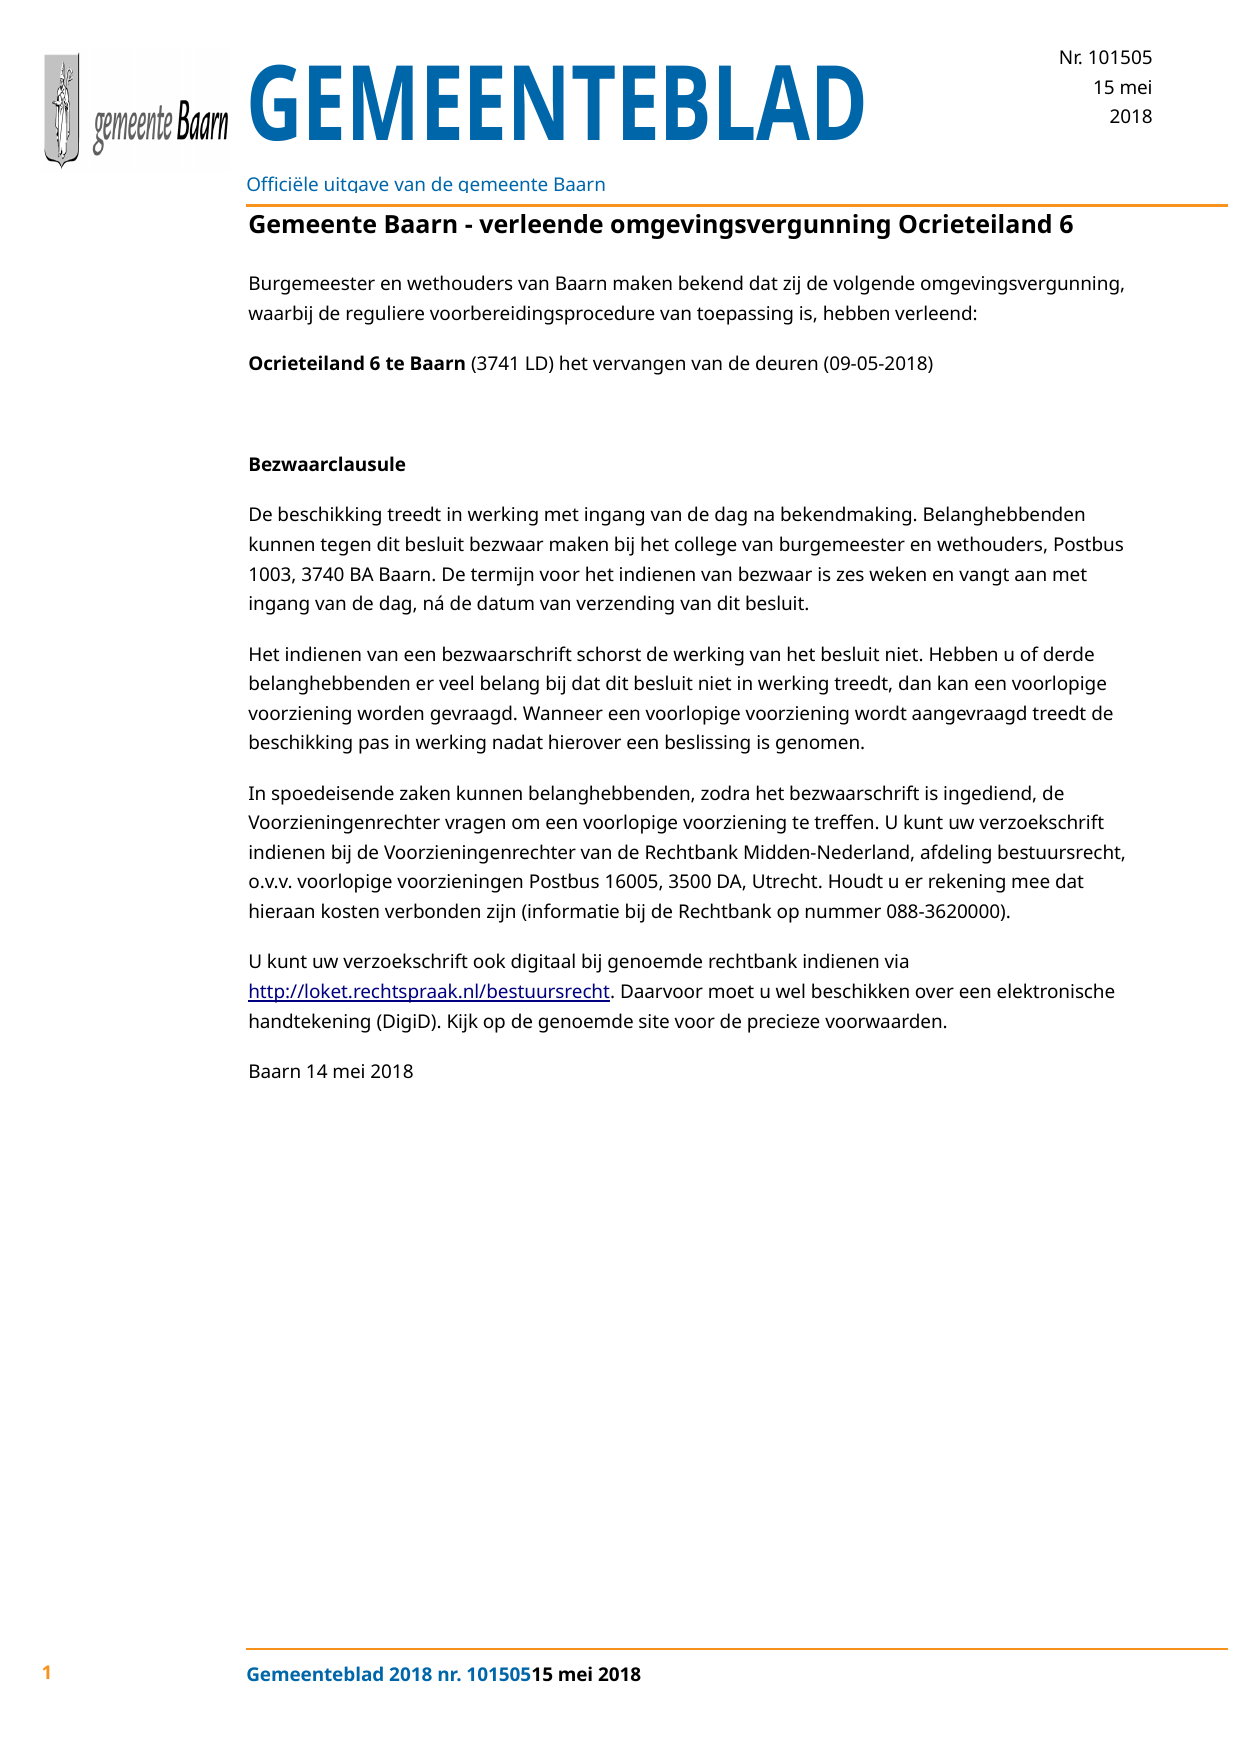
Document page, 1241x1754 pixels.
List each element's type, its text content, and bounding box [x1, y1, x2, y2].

text Gemeente Baarn - verleende omgevingsvergunning Ocrieteiland 6 [248, 207, 1152, 241]
text U kunt uw verzoekschrift ook digitaal bij genoemde rechtbank indienen via http://loket.rechtspraak.nl/bestuursrecht. Daarvoor moet u wel beschikken over een elektronische handtekening (DigiD). Kijk op de genoemde site voor de precieze voorwaarden. [248, 949, 1152, 1033]
text Bezwaarclausule [248, 451, 1152, 477]
text In spoedeisende zaken kunnen belanghebbenden, zodra het bezwaarschrift is ingediend, de Voorzieningenrechter vragen om een voorlopige voorziening te treffen. U kunt uw verzoekschrift indienen bij de Voorzieningenrechter van de Rechtbank Midden-Nederland, afdeling bestuursrecht, o.v.v. voorlopige voorzieningen Postbus 16005, 3500 DA, Utrecht. Houdt u er rekening mee dat hieraan kosten verbonden zijn (informatie bij de Rechtbank op nummer 088-3620000). [248, 780, 1152, 924]
text Burgemeester en wethouders van Baarn maken bekend dat zij de volgende omgevingsvergunning, waarbij de reguliere voorbereidingsprocedure van toepassing is, hebben verleend: [248, 270, 1152, 326]
picture [41, 47, 231, 172]
text De beschikking treedt in werking met ingang van de dag na bekendmaking. Belanghebbenden kunnen tegen dit besluit bezwaar maken bij het college van burgemeester en wethouders, Postbus 1003, 3740 BA Baarn. De termijn voor het indienen van bezwaar is zes weken en vangt aan met ingang van de dag, ná de datum van verzending van dit besluit. [248, 502, 1152, 616]
text Baarn 14 mei 2018 [248, 1058, 1152, 1084]
text Ocrieteiland 6 te Baarn (3741 LD) het vervangen van de deuren (09-05-2018) [248, 350, 1152, 376]
text Het indienen van een bezwaarschrift schorst de werking van het besluit niet. Hebben u of derde belanghebbenden er veel belang bij dat dit besluit niet in werking treedt, dan kan een voorlopige voorziening worden gevraagd. Wanneer een voorlopige voorziening wordt aangevraagd treedt de beschikking pas in werking nadat hierover een beslissing is genomen. [248, 641, 1152, 755]
